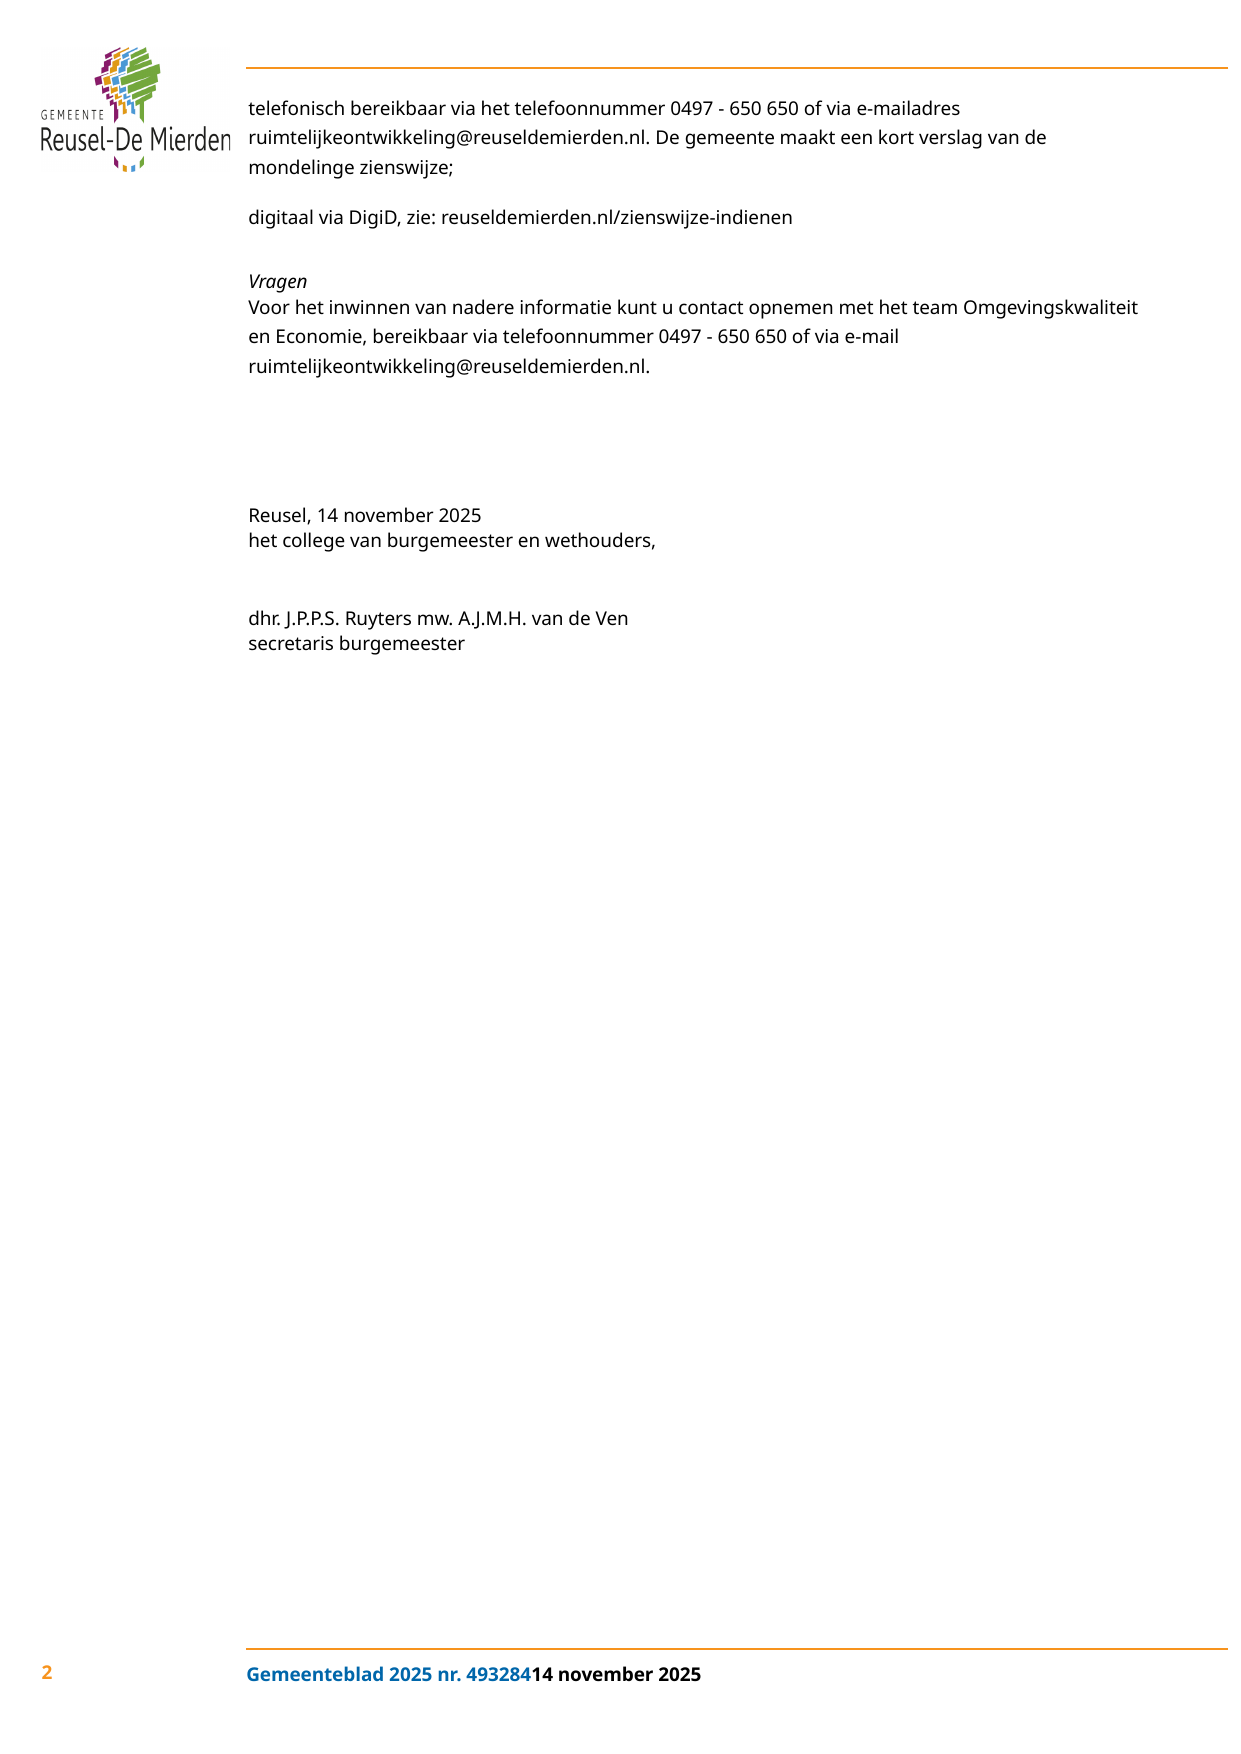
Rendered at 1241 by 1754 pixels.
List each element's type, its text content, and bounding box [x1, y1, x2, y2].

text Reusel, 14 november 2025 [248, 502, 1152, 528]
picture [41, 47, 231, 172]
text secretaris burgemeester [248, 631, 1152, 656]
text dhr. J.P.P.S. Ruyters mw. A.J.M.H. van de Ven [248, 605, 1152, 631]
text Vragen [248, 268, 1152, 294]
text telefonisch bereikbaar via het telefoonnummer 0497 - 650 650 of via e-mailadres ruimtelijkeontwikkeling@reuseldemierden.nl. De gemeente maakt een kort verslag van de mondelinge zienswijze; [248, 95, 1152, 180]
text digitaal via DigiD, zie: reuseldemierden.nl/zienswijze-indienen [248, 204, 1152, 230]
text Voor het inwinnen van nadere informatie kunt u contact opnemen met het team Omgevingskwaliteit en Economie, bereikbaar via telefoonnummer 0497 - 650 650 of via e-mail ruimtelijkeontwikkeling@reuseldemierden.nl. [248, 294, 1152, 379]
text het college van burgemeester en wethouders, [248, 528, 1152, 553]
